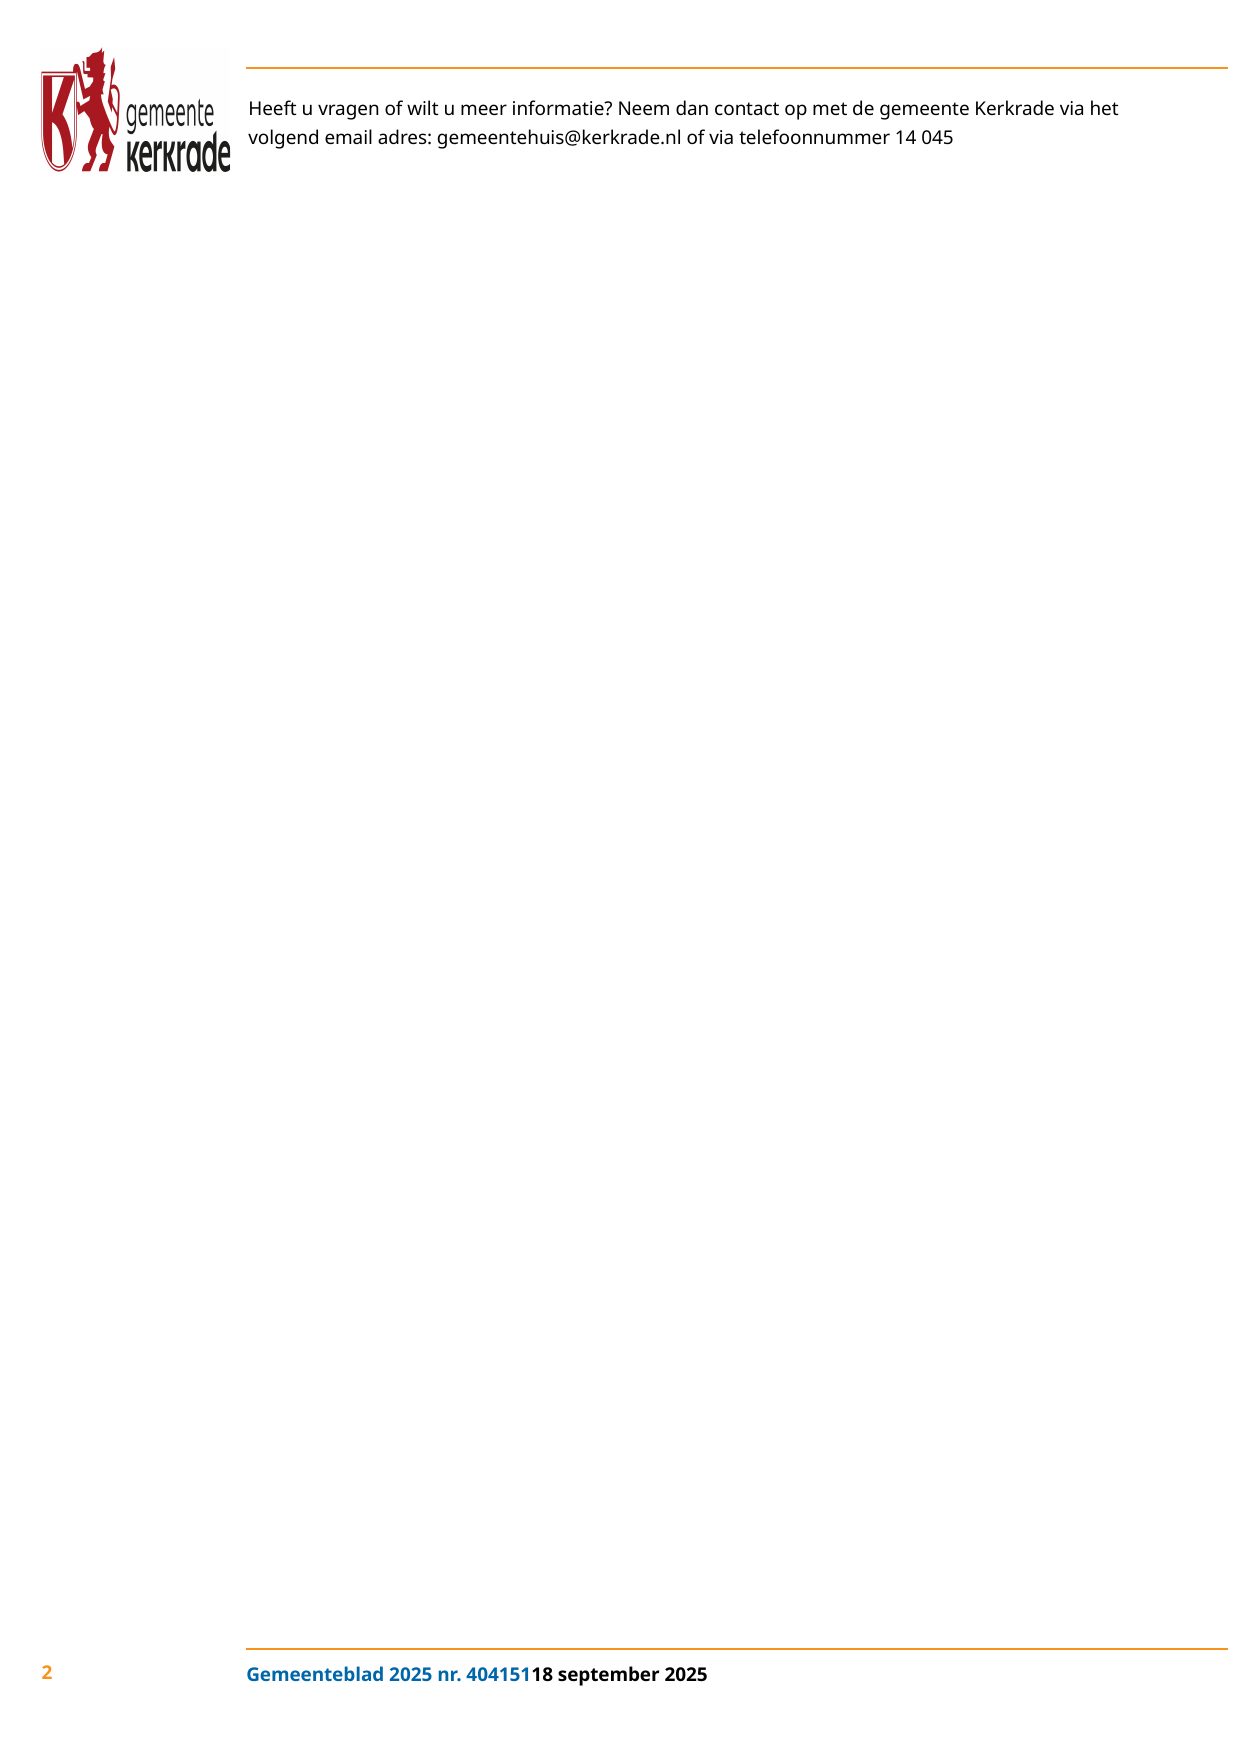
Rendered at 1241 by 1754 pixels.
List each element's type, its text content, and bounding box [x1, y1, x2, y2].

picture [41, 47, 231, 172]
text Heeft u vragen of wilt u meer informatie? Neem dan contact op met de gemeente Kerkrade via het volgend email adres: gemeentehuis@kerkrade.nl of via telefoonnummer 14 045 [248, 95, 1152, 150]
